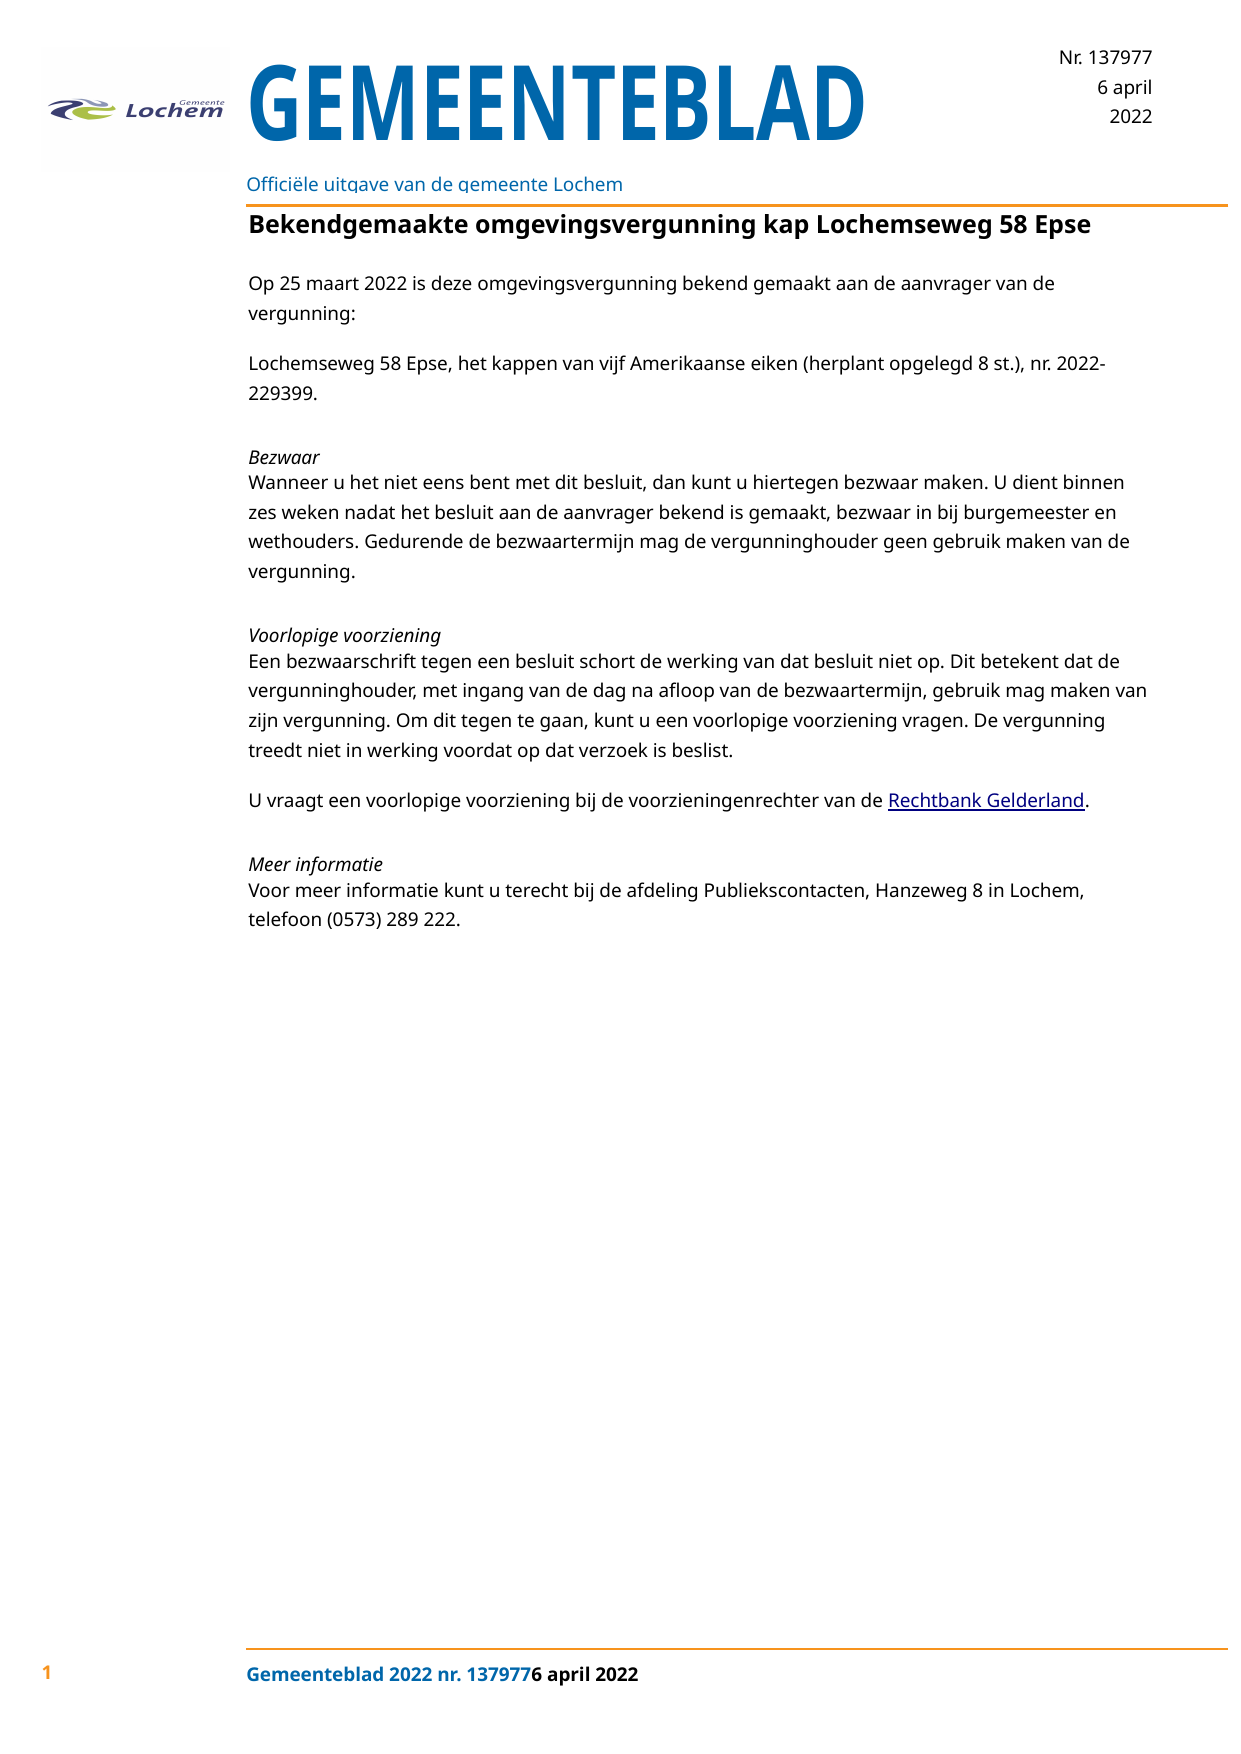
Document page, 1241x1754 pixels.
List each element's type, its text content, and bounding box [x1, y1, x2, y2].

text U vraagt een voorlopige voorziening bij de voorzieningenrechter van de Rechtbank Gelderland. [248, 787, 1152, 813]
text Voorlopige voorziening [248, 622, 1152, 648]
text Bezwaar [248, 444, 1152, 469]
text Bekendgemaakte omgevingsvergunning kap Lochemseweg 58 Epse [248, 207, 1152, 241]
text Wanneer u het niet eens bent met dit besluit, dan kunt u hiertegen bezwaar maken. U dient binnen zes weken nadat het besluit aan de aanvrager bekend is gemaakt, bezwaar in bij burgemeester en wethouders. Gedurende de bezwaartermijn mag de vergunninghouder geen gebruik maken van de vergunning. [248, 469, 1152, 584]
text Lochemseweg 58 Epse, het kappen van vijf Amerikaanse eiken (herplant opgelegd 8 st.), nr. 2022-229399. [248, 350, 1152, 406]
text Meer informatie [248, 851, 1152, 877]
picture [41, 47, 231, 172]
text Op 25 maart 2022 is deze omgevingsvergunning bekend gemaakt aan de aanvrager van de vergunning: [248, 270, 1152, 326]
text Voor meer informatie kunt u terecht bij de afdeling Publiekscontacten, Hanzeweg 8 in Lochem, telefoon (0573) 289 222. [248, 877, 1152, 932]
text Een bezwaarschrift tegen een besluit schort de werking van dat besluit niet op. Dit betekent dat de vergunninghouder, met ingang van de dag na afloop van de bezwaartermijn, gebruik mag maken van zijn vergunning. Om dit tegen te gaan, kunt u een voorlopige voorziening vragen. De vergunning treedt niet in werking voordat op dat verzoek is beslist. [248, 648, 1152, 762]
